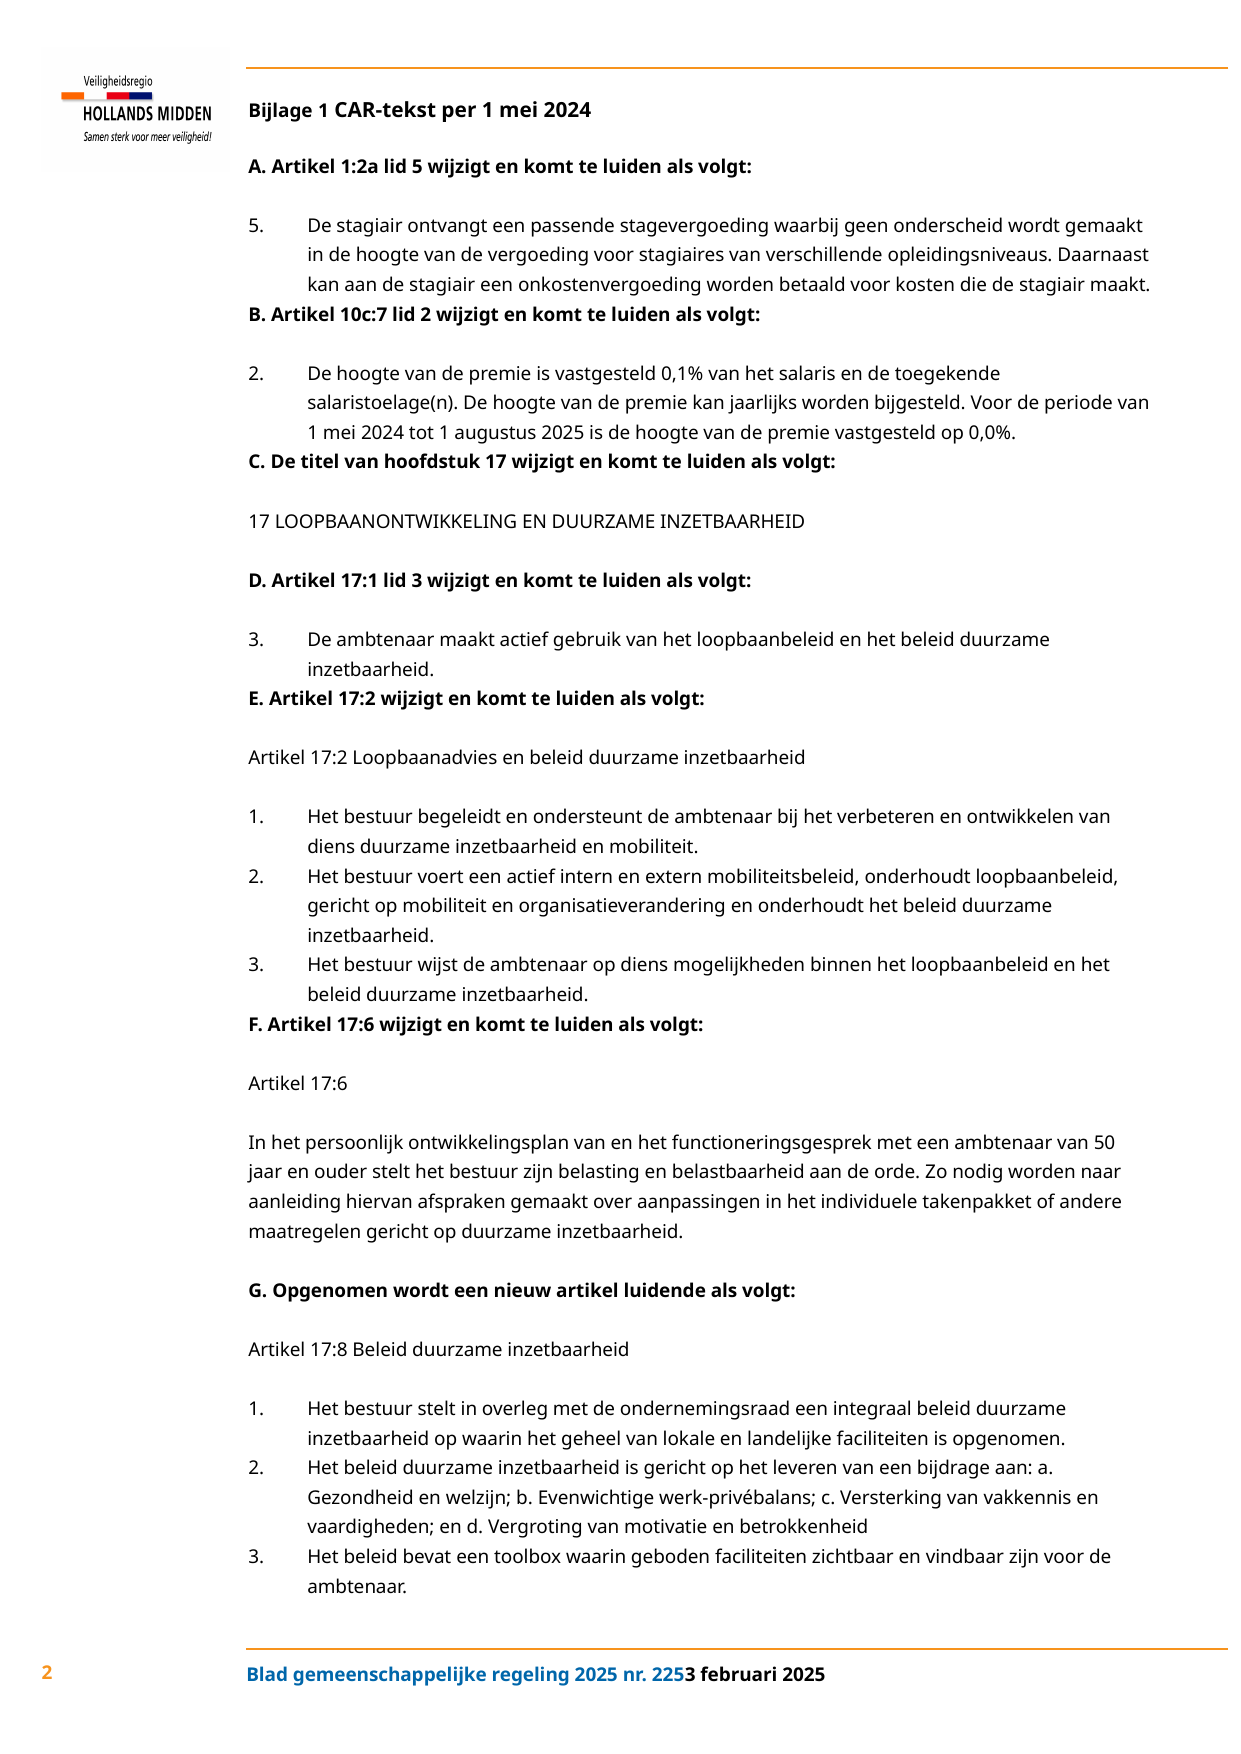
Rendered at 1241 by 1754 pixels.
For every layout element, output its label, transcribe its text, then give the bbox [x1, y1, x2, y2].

list De ambtenaar maakt actief gebruik van het loopbaanbeleid en het beleid duurzame inzetbaarheid. [248, 626, 1152, 682]
list Het bestuur begeleidt en ondersteunt de ambtenaar bij het verbeteren en ontwikkelen van diens duurzame inzetbaarheid en mobiliteit. [248, 804, 1152, 859]
text In het persoonlijk ontwikkelingsplan van en het functioneringsgesprek met een ambtenaar van 50 jaar en ouder stelt het bestuur zijn belasting en belastbaarheid aan de orde. Zo nodig worden naar aanleiding hiervan afspraken gemaakt over aanpassingen in het individuele takenpakket of andere maatregelen gericht op duurzame inzetbaarheid. [248, 1129, 1152, 1244]
text Bijlage 1 CAR-tekst per 1 mei 2024 [248, 95, 1152, 123]
text Artikel 17:8 Beleid duurzame inzetbaarheid [248, 1336, 1152, 1362]
list Het bestuur wijst de ambtenaar op diens mogelijkheden binnen het loopbaanbeleid en het beleid duurzame inzetbaarheid. [248, 952, 1152, 1007]
picture [41, 47, 231, 172]
text 17 LOOPBAANONTWIKKELING EN DUURZAME INZETBAARHEID [248, 508, 1152, 534]
text C. De titel van hoofdstuk 17 wijzigt en komt te luiden als volgt: [248, 449, 1152, 474]
list Het bestuur voert een actief intern en extern mobiliteitsbeleid, onderhoudt loopbaanbeleid, gericht op mobiliteit en organisatieverandering en onderhoudt het beleid duurzame inzetbaarheid. [248, 863, 1152, 948]
list Het bestuur stelt in overleg met de ondernemingsraad een integraal beleid duurzame inzetbaarheid op waarin het geheel van lokale en landelijke faciliteiten is opgenomen. [248, 1395, 1152, 1451]
text D. Artikel 17:1 lid 3 wijzigt en komt te luiden als volgt: [248, 567, 1152, 593]
list Het beleid duurzame inzetbaarheid is gericht op het leveren van een bijdrage aan: a. Gezondheid en welzijn; b. Evenwichtige werk-privébalans; c. Versterking van vakkennis en vaardigheden; en d. Vergroting van motivatie en betrokkenheid [248, 1454, 1152, 1539]
list De stagiair ontvangt een passende stagevergoeding waarbij geen onderscheid wordt gemaakt in de hoogte van de vergoeding voor stagiaires van verschillende opleidingsniveaus. Daarnaast kan aan de stagiair een onkostenvergoeding worden betaald voor kosten die de stagiair maakt. [248, 212, 1152, 297]
list De hoogte van de premie is vastgesteld 0,1% van het salaris en de toegekende salaristoelage(n). De hoogte van de premie kan jaarlijks worden bijgesteld. Voor de periode van 1 mei 2024 tot 1 augustus 2025 is de hoogte van de premie vastgesteld op 0,0%. [248, 360, 1152, 445]
text B. Artikel 10c:7 lid 2 wijzigt en komt te luiden als volgt: [248, 301, 1152, 327]
text A. Artikel 1:2a lid 5 wijzigt en komt te luiden als volgt: [248, 153, 1152, 179]
text F. Artikel 17:6 wijzigt en komt te luiden als volgt: [248, 1011, 1152, 1037]
text Artikel 17:2 Loopbaanadvies en beleid duurzame inzetbaarheid [248, 744, 1152, 770]
text E. Artikel 17:2 wijzigt en komt te luiden als volgt: [248, 685, 1152, 711]
text G. Opgenomen wordt een nieuw artikel luidende als volgt: [248, 1277, 1152, 1303]
list Het beleid bevat een toolbox waarin geboden faciliteiten zichtbaar en vindbaar zijn voor de ambtenaar. [248, 1543, 1152, 1599]
text Artikel 17:6 [248, 1070, 1152, 1096]
